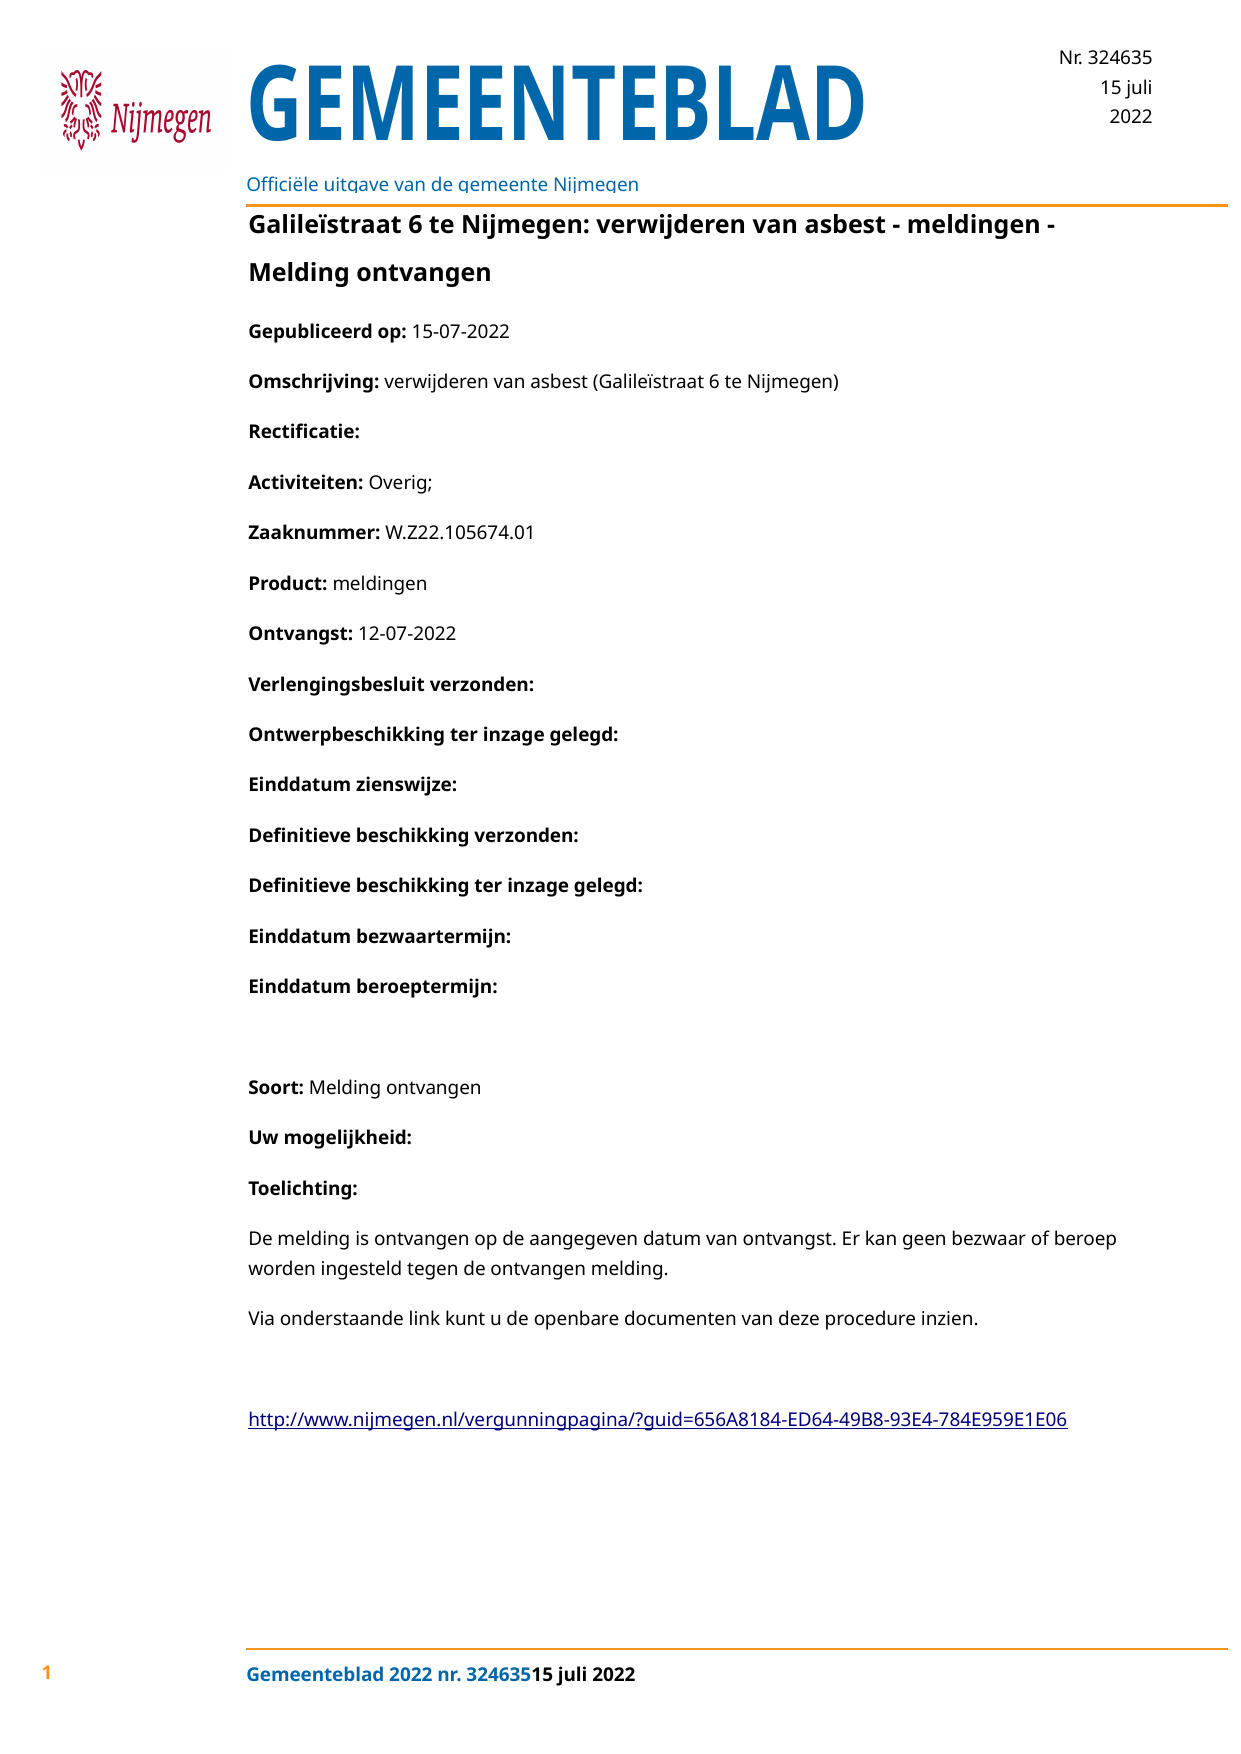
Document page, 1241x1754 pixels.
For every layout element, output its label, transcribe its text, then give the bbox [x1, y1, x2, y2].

text Ontwerpbeschikking ter inzage gelegd: [248, 721, 1152, 747]
text Via onderstaande link kunt u de openbare documenten van deze procedure inzien. [248, 1305, 1152, 1331]
text Einddatum zienswijze: [248, 772, 1152, 797]
text Einddatum beroeptermijn: [248, 973, 1152, 999]
text Rectificatie: [248, 419, 1152, 444]
text Einddatum bezwaartermijn: [248, 923, 1152, 949]
text http://www.nijmegen.nl/vergunningpagina/?guid=656A8184-ED64-49B8-93E4-784E959E1E06 [248, 1406, 1152, 1432]
text De melding is ontvangen op de aangegeven datum van ontvangst. Er kan geen bezwaar of beroep worden ingesteld tegen de ontvangen melding. [248, 1225, 1152, 1281]
text Toelichting: [248, 1175, 1152, 1201]
text Product: meldingen [248, 570, 1152, 596]
text Verlengingsbesluit verzonden: [248, 671, 1152, 697]
text Definitieve beschikking verzonden: [248, 822, 1152, 848]
text Soort: Melding ontvangen [248, 1074, 1152, 1100]
text Definitieve beschikking ter inzage gelegd: [248, 872, 1152, 898]
text Omschrijving: verwijderen van asbest (Galileïstraat 6 te Nijmegen) [248, 368, 1152, 394]
text Gepubliceerd op: 15-07-2022 [248, 318, 1152, 344]
text Zaaknummer: W.Z22.105674.01 [248, 519, 1152, 545]
text Activiteiten: Overig; [248, 469, 1152, 495]
picture [41, 47, 231, 172]
text Ontvangst: 12-07-2022 [248, 620, 1152, 646]
text Uw mogelijkheid: [248, 1124, 1152, 1150]
text Galileïstraat 6 te Nijmegen: verwijderen van asbest - meldingen - Melding ontvangen [248, 207, 1152, 288]
